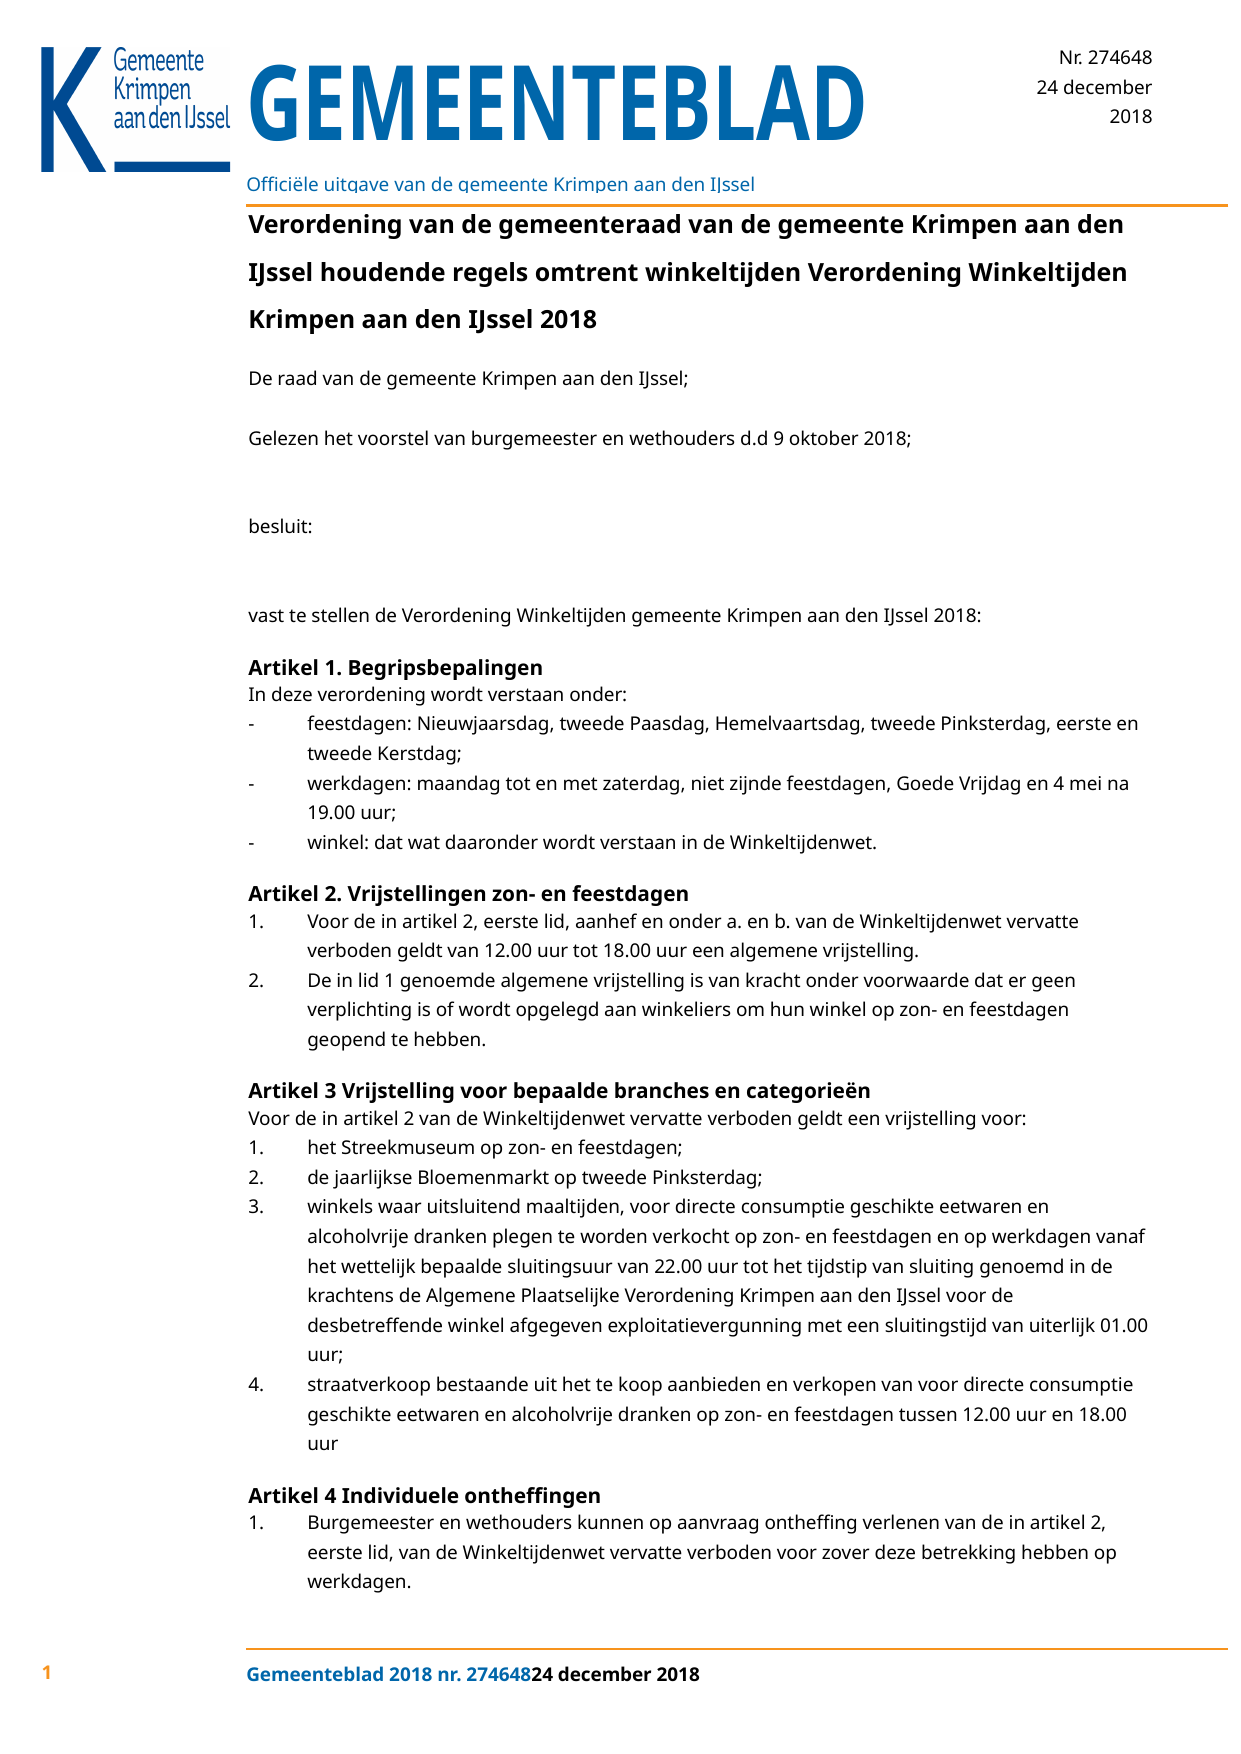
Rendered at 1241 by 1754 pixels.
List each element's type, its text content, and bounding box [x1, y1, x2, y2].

list de jaarlijkse Bloemenmarkt op tweede Pinksterdag; [248, 1164, 1152, 1190]
text Artikel 2. Vrijstellingen zon- en feestdagen [248, 879, 1152, 908]
text vast te stellen de Verordening Winkeltijden gemeente Krimpen aan den IJssel 2018: [248, 602, 1152, 628]
list De in lid 1 genoemde algemene vrijstelling is van kracht onder voorwaarde dat er geen verplichting is of wordt opgelegd aan winkeliers om hun winkel op zon- en feestdagen geopend te hebben. [248, 967, 1152, 1052]
text Voor de in artikel 2 van de Winkeltijdenwet vervatte verboden geldt een vrijstelling voor: [248, 1105, 1152, 1131]
text Artikel 1. Begripsbepalingen [248, 653, 1152, 681]
text De raad van de gemeente Krimpen aan den IJssel; [248, 366, 1152, 391]
list winkel: dat wat daaronder wordt verstaan in de Winkeltijdenwet. [248, 829, 1152, 855]
text In deze verordening wordt verstaan onder: [248, 681, 1152, 707]
text Artikel 4 Individuele ontheffingen [248, 1481, 1152, 1509]
list werkdagen: maandag tot en met zaterdag, niet zijnde feestdagen, Goede Vrijdag en 4 mei na 19.00 uur; [248, 770, 1152, 825]
text Verordening van de gemeenteraad van de gemeente Krimpen aan den IJssel houdende regels omtrent winkeltijden Verordening Winkeltijden Krimpen aan den IJssel 2018 [248, 207, 1152, 336]
text Artikel 3 Vrijstelling voor bepaalde branches en categorieën [248, 1077, 1152, 1105]
list het Streekmuseum op zon- en feestdagen; [248, 1134, 1152, 1160]
list straatverkoop bestaande uit het te koop aanbieden en verkopen van voor directe consumptie geschikte eetwaren en alcoholvrije dranken op zon- en feestdagen tussen 12.00 uur en 18.00 uur [248, 1371, 1152, 1456]
list feestdagen: Nieuwjaarsdag, tweede Paasdag, Hemelvaartsdag, tweede Pinksterdag, eerste en tweede Kerstdag; [248, 711, 1152, 766]
text Gelezen het voorstel van burgemeester en wethouders d.d 9 oktober 2018; [248, 425, 1152, 450]
list Burgemeester en wethouders kunnen op aanvraag ontheffing verlenen van de in artikel 2, eerste lid, van de Winkeltijdenwet vervatte verboden voor zover deze betrekking hebben op werkdagen. [248, 1509, 1152, 1594]
list Voor de in artikel 2, eerste lid, aanhef en onder a. en b. van de Winkeltijdenwet vervatte verboden geldt van 12.00 uur tot 18.00 uur een algemene vrijstelling. [248, 908, 1152, 963]
picture [41, 47, 231, 172]
text besluit: [248, 513, 1152, 539]
list winkels waar uitsluitend maaltijden, voor directe consumptie geschikte eetwaren en alcoholvrije dranken plegen te worden verkocht op zon- en feestdagen en op werkdagen vanaf het wettelijk bepaalde sluitingsuur van 22.00 uur tot het tijdstip van sluiting genoemd in de krachtens de Algemene Plaatselijke Verordening Krimpen aan den IJssel voor de desbetreffende winkel afgegeven exploitatievergunning met een sluitingstijd van uiterlijk 01.00 uur; [248, 1194, 1152, 1367]
